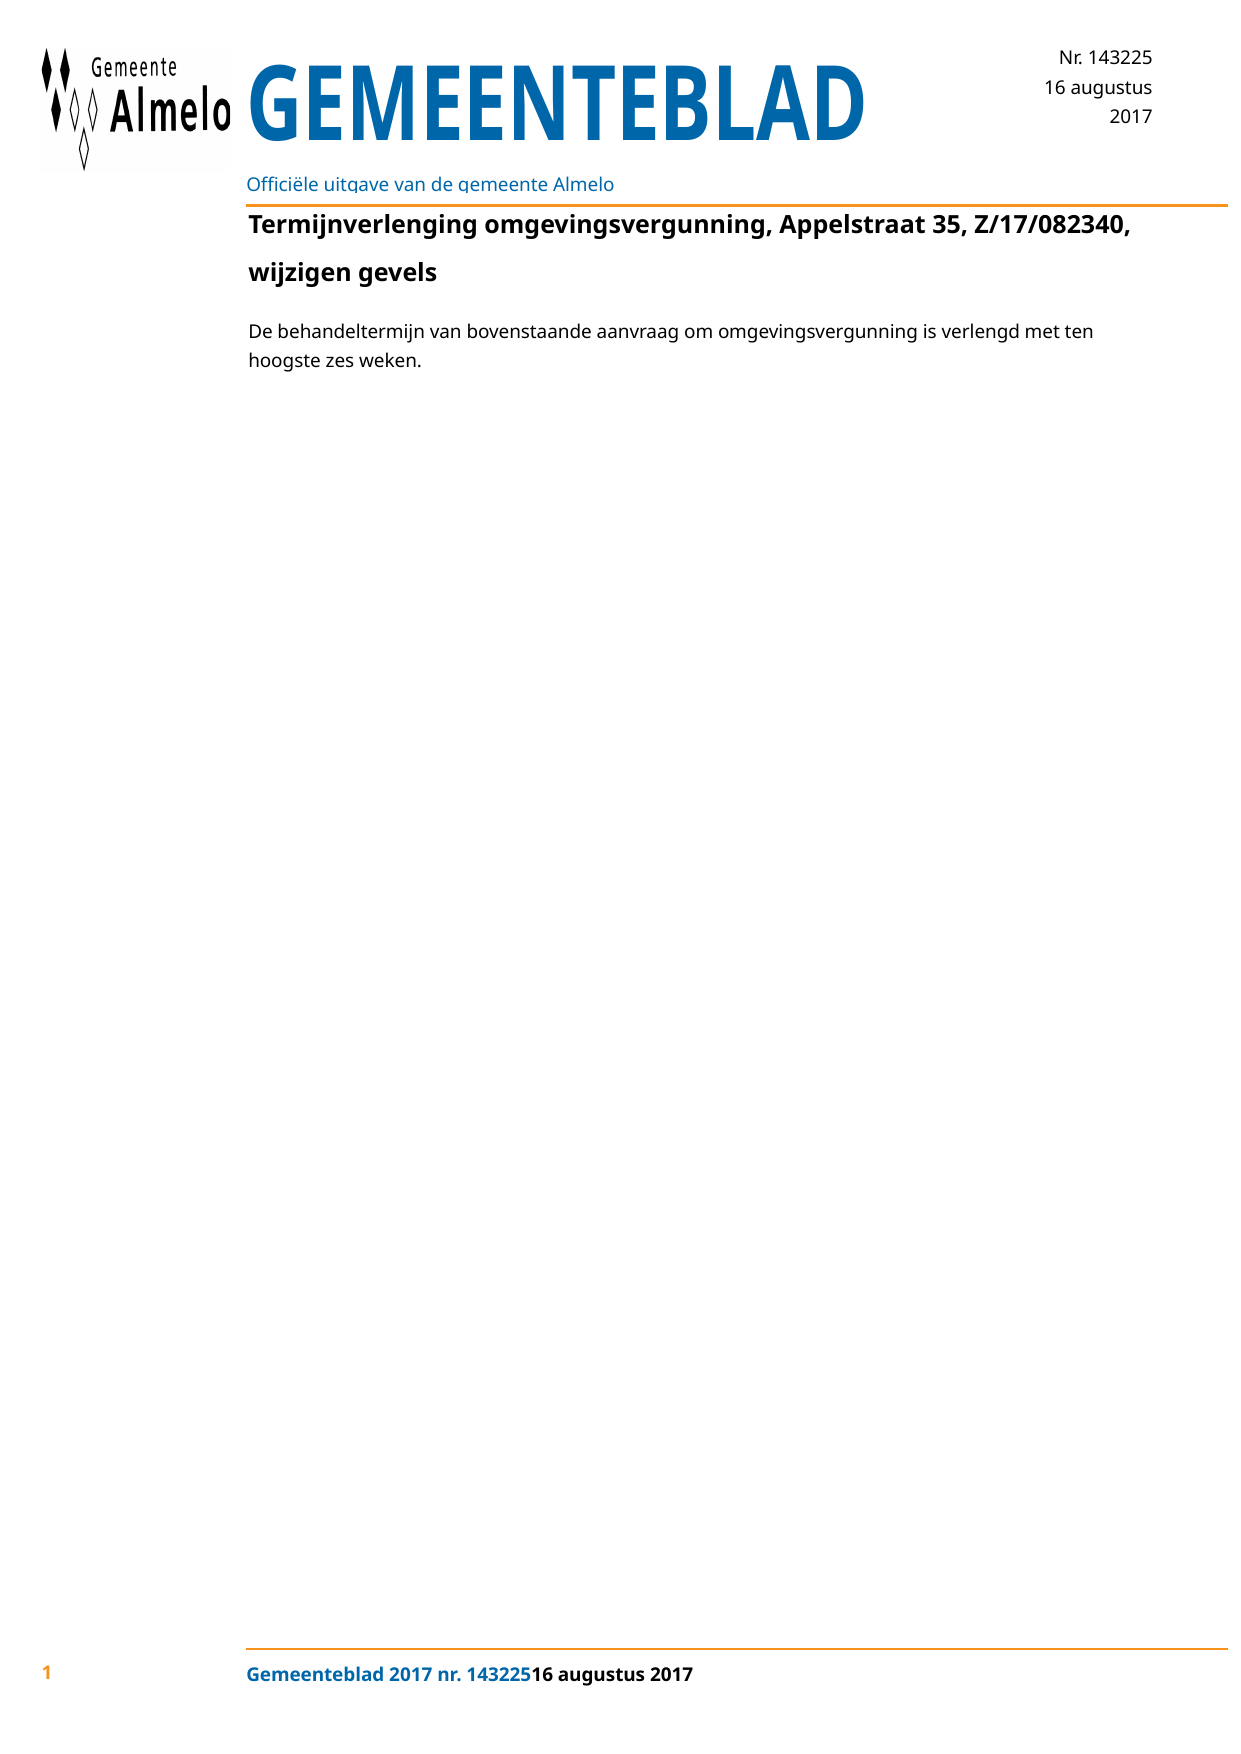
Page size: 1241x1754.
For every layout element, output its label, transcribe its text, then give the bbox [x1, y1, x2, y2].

text De behandeltermijn van bovenstaande aanvraag om omgevingsvergunning is verlengd met ten hoogste zes weken. [248, 318, 1152, 373]
picture [41, 47, 231, 172]
text Termijnverlenging omgevingsvergunning, Appelstraat 35, Z/17/082340, wijzigen gevels [248, 207, 1152, 288]
